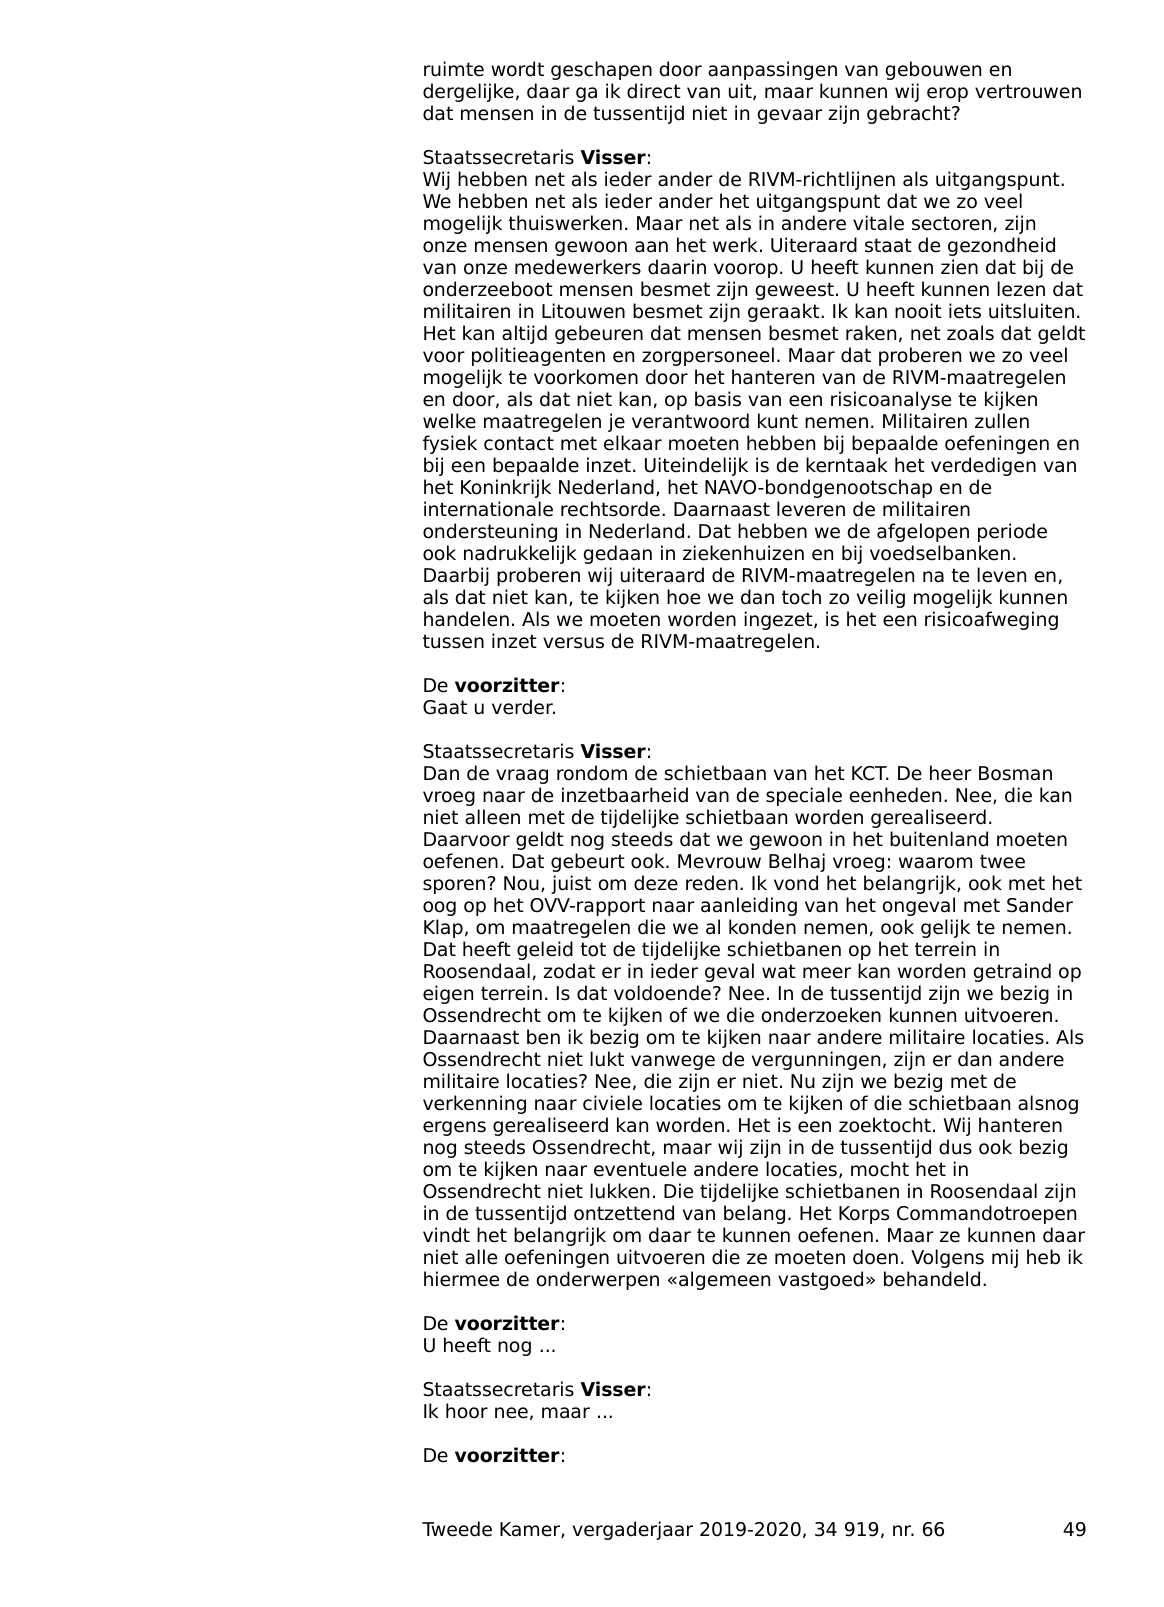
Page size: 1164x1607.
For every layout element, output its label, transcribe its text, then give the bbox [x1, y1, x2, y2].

text Ik hoor nee, maar ... [422, 1401, 1087, 1423]
text Wij hebben net als ieder ander de RIVM-richtlijnen als uitgangspunt. We hebben net als ieder ander het uitgangspunt dat we zo veel mogelijk thuiswerken. Maar net als in andere vitale sectoren, zijn onze mensen gewoon aan het werk. Uiteraard staat de gezondheid van onze medewerkers daarin voorop. U heeft kunnen zien dat bij de onderzeeboot mensen besmet zijn geweest. U heeft kunnen lezen dat militairen in Litouwen besmet zijn geraakt. Ik kan nooit iets uitsluiten. Het kan altijd gebeuren dat mensen besmet raken, net zoals dat geldt voor politieagenten en zorgpersoneel. Maar dat proberen we zo veel mogelijk te voorkomen door het hanteren van de RIVM-maatregelen en door, als dat niet kan, op basis van een risicoanalyse te kijken welke maatregelen je verantwoord kunt nemen. Militairen zullen fysiek contact met elkaar moeten hebben bij bepaalde oefeningen en bij een bepaalde inzet. Uiteindelijk is de kerntaak het verdedigen van het Koninkrijk Nederland, het NAVO-bondgenootschap en de internationale rechtsorde. Daarnaast leveren de militairen ondersteuning in Nederland. Dat hebben we de afgelopen periode ook nadrukkelijk gedaan in ziekenhuizen en bij voedselbanken. Daarbij proberen wij uiteraard de RIVM-maatregelen na te leven en, als dat niet kan, te kijken hoe we dan toch zo veilig mogelijk kunnen handelen. Als we moeten worden ingezet, is het een risicoafweging tussen inzet versus de RIVM-maatregelen. [422, 169, 1087, 653]
text Staatssecretaris Visser: [422, 147, 1087, 169]
text Staatssecretaris Visser: [422, 741, 1087, 763]
text Staatssecretaris Visser: [422, 1379, 1087, 1401]
text Dan de vraag rondom de schietbaan van het KCT. De heer Bosman vroeg naar de inzetbaarheid van de speciale eenheden. Nee, die kan niet alleen met de tijdelijke schietbaan worden gerealiseerd. Daarvoor geldt nog steeds dat we gewoon in het buitenland moeten oefenen. Dat gebeurt ook. Mevrouw Belhaj vroeg: waarom twee sporen? Nou, juist om deze reden. Ik vond het belangrijk, ook met het oog op het OVV-rapport naar aanleiding van het ongeval met Sander Klap, om maatregelen die we al konden nemen, ook gelijk te nemen. Dat heeft geleid tot de tijdelijke schietbanen op het terrein in Roosendaal, zodat er in ieder geval wat meer kan worden getraind op eigen terrein. Is dat voldoende? Nee. In de tussentijd zijn we bezig in Ossendrecht om te kijken of we die onderzoeken kunnen uitvoeren. Daarnaast ben ik bezig om te kijken naar andere militaire locaties. Als Ossendrecht niet lukt vanwege de vergunningen, zijn er dan andere militaire locaties? Nee, die zijn er niet. Nu zijn we bezig met de verkenning naar civiele locaties om te kijken of die schietbaan alsnog ergens gerealiseerd kan worden. Het is een zoektocht. Wij hanteren nog steeds Ossendrecht, maar wij zijn in de tussentijd dus ook bezig om te kijken naar eventuele andere locaties, mocht het in Ossendrecht niet lukken. Die tijdelijke schietbanen in Roosendaal zijn in de tussentijd ontzettend van belang. Het Korps Commandotroepen vindt het belangrijk om daar te kunnen oefenen. Maar ze kunnen daar niet alle oefeningen uitvoeren die ze moeten doen. Volgens mij heb ik hiermee de onderwerpen «algemeen vastgoed» behandeld. [422, 763, 1087, 1291]
text De voorzitter: [422, 675, 1087, 697]
text De voorzitter: [422, 1445, 1087, 1467]
text ruimte wordt geschapen door aanpassingen van gebouwen en dergelijke, daar ga ik direct van uit, maar kunnen wij erop vertrouwen dat mensen in de tussentijd niet in gevaar zijn gebracht? [422, 59, 1087, 125]
text U heeft nog ... [422, 1335, 1087, 1357]
text De voorzitter: [422, 1313, 1087, 1335]
text Gaat u verder. [422, 697, 1087, 719]
